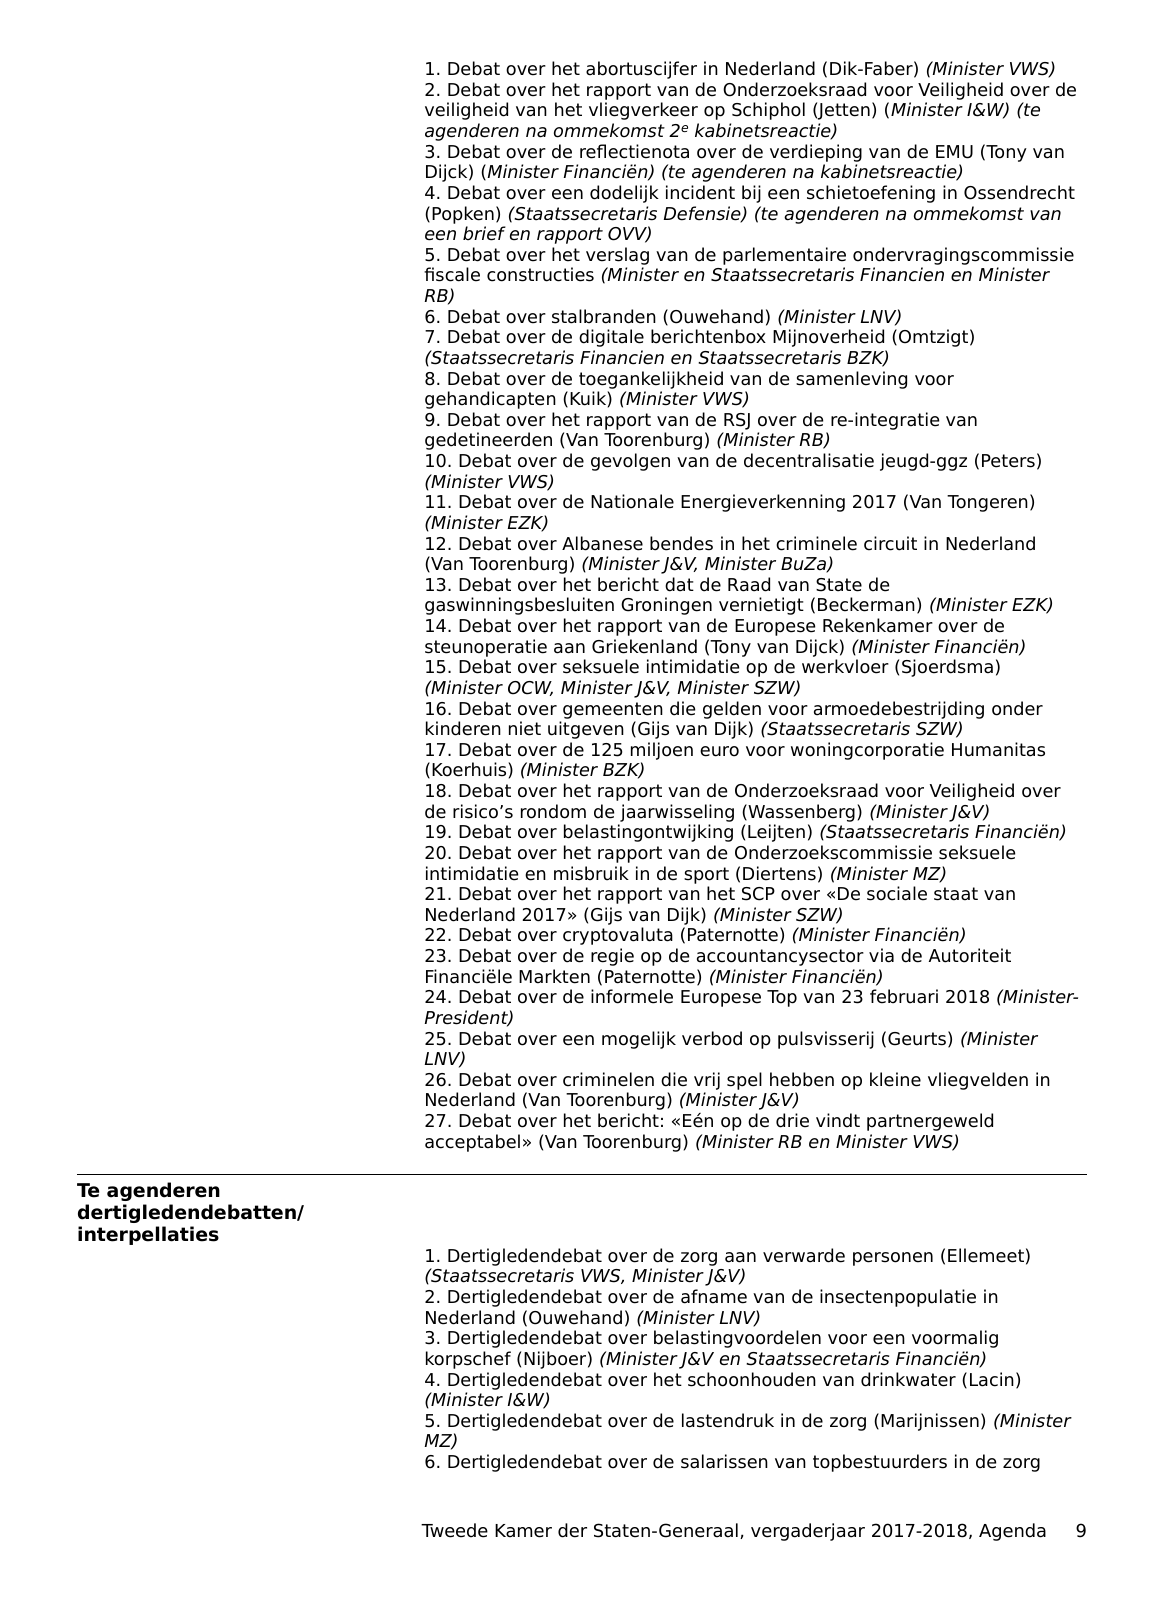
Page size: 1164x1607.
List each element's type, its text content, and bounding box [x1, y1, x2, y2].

table_cell 10. Debat over de gevolgen van de decentralisatie jeugd-ggz (Peters) (Minister VWS) [418, 451, 1087, 492]
table_cell [77, 843, 401, 884]
table_cell 23. Debat over de regie op de accountancysector via de Autoriteit Financiële Markten (Paternotte) (Minister Financiën) [418, 946, 1087, 987]
table_cell [77, 1246, 401, 1287]
table_cell [77, 884, 401, 925]
table_cell 17. Debat over de 125 miljoen euro voor woningcorporatie Humanitas (Koerhuis) (Minister BZK) [418, 740, 1087, 781]
table_cell [401, 1070, 418, 1111]
table_cell [401, 142, 418, 183]
table_cell [401, 987, 418, 1028]
table_cell [401, 657, 418, 698]
table_cell 7. Debat over de digitale berichtenbox Mijnoverheid (Omtzigt) (Staatssecretaris Financien en Staatssecretaris BZK) [418, 327, 1087, 368]
table_cell 2. Dertigledendebat over de afname van de insectenpopulatie in Nederland (Ouwehand) (Minister LNV) [418, 1287, 1087, 1328]
table_cell [401, 1411, 418, 1452]
table_cell [401, 80, 418, 142]
table_cell 22. Debat over cryptovaluta (Paternotte) (Minister Financiën) [418, 925, 1087, 946]
table_cell 6. Dertigledendebat over de salarissen van topbestuurders in de zorg [418, 1452, 1087, 1473]
table_cell [401, 1328, 418, 1369]
table_cell [77, 1411, 401, 1452]
table_cell 4. Dertigledendebat over het schoonhouden van drinkwater (Lacin) (Minister I&W) [418, 1370, 1087, 1411]
table_cell [77, 183, 401, 245]
table_cell [401, 781, 418, 822]
table_cell [77, 534, 401, 575]
table_cell [401, 1111, 418, 1152]
table_cell 14. Debat over het rapport van de Europese Rekenkamer over de steunoperatie aan Griekenland (Tony van Dijck) (Minister Financiën) [418, 616, 1087, 657]
table_cell [401, 822, 418, 843]
table_cell [77, 699, 401, 740]
table_cell 27. Debat over het bericht: «Eén op de drie vindt partnergeweld acceptabel» (Van Toorenburg) (Minister RB en Minister VWS) [418, 1111, 1087, 1152]
table_cell 24. Debat over de informele Europese Top van 23 februari 2018 (Minister-President) [418, 987, 1087, 1028]
table_cell [77, 80, 401, 142]
table_cell [77, 987, 401, 1028]
table_cell 13. Debat over het bericht dat de Raad van State de gaswinningsbesluiten Groningen vernietigt (Beckerman) (Minister EZK) [418, 575, 1087, 616]
table_cell 21. Debat over het rapport van het SCP over «De sociale staat van Nederland 2017» (Gijs van Dijk) (Minister SZW) [418, 884, 1087, 925]
table_cell [401, 740, 418, 781]
table_cell [401, 534, 418, 575]
table_cell [77, 575, 401, 616]
table_cell [77, 822, 401, 843]
table_cell 15. Debat over seksuele intimidatie op de werkvloer (Sjoerdsma) (Minister OCW, Minister J&V, Minister SZW) [418, 657, 1087, 698]
table_cell 26. Debat over criminelen die vrij spel hebben op kleine vliegvelden in Nederland (Van Toorenburg) (Minister J&V) [418, 1070, 1087, 1111]
table_cell [77, 1111, 401, 1152]
table_cell [401, 492, 418, 533]
table_cell [77, 1328, 401, 1369]
table_cell [77, 1452, 401, 1473]
table_cell 25. Debat over een mogelijk verbod op pulsvisserij (Geurts) (Minister LNV) [418, 1029, 1087, 1070]
table_cell [77, 1370, 401, 1411]
table_cell 12. Debat over Albanese bendes in het criminele circuit in Nederland (Van Toorenburg) (Minister J&V, Minister BuZa) [418, 534, 1087, 575]
table_cell 3. Debat over de reflectienota over de verdieping van de EMU (Tony van Dijck) (Minister Financiën) (te agenderen na kabinetsreactie) [418, 142, 1087, 183]
table_header Te agenderen dertigledendebatten/ interpellaties [77, 1175, 401, 1246]
table_cell [401, 245, 418, 307]
table_cell 18. Debat over het rapport van de Onderzoeksraad voor Veiligheid over de risico’s rondom de jaarwisseling (Wassenberg) (Minister J&V) [418, 781, 1087, 822]
table_cell 1. Debat over het abortuscijfer in Nederland (Dik-Faber) (Minister VWS) [418, 59, 1087, 80]
table_cell [77, 59, 401, 80]
table_cell 2. Debat over het rapport van de Onderzoeksraad voor Veiligheid over de veiligheid van het vliegverkeer op Schiphol (Jetten) (Minister I&W) (te agenderen na ommekomst 2e kabinetsreactie) [418, 80, 1087, 142]
table_cell 5. Dertigledendebat over de lastendruk in de zorg (Marijnissen) (Minister MZ) [418, 1411, 1087, 1452]
table_cell [77, 1070, 401, 1111]
table_cell 1. Dertigledendebat over de zorg aan verwarde personen (Ellemeet) (Staatssecretaris VWS, Minister J&V) [418, 1246, 1087, 1287]
table_cell 5. Debat over het verslag van de parlementaire ondervragingscommissie fiscale constructies (Minister en Staatssecretaris Financien en Minister RB) [418, 245, 1087, 307]
table_cell [401, 369, 418, 410]
table_cell [401, 843, 418, 884]
table_cell 19. Debat over belastingontwijking (Leijten) (Staatssecretaris Financiën) [418, 822, 1087, 843]
table_cell [77, 1287, 401, 1328]
table_cell [401, 1246, 418, 1287]
table_cell [77, 142, 401, 183]
table_cell 6. Debat over stalbranden (Ouwehand) (Minister LNV) [418, 307, 1087, 327]
table_cell [401, 59, 418, 80]
table_cell [77, 946, 401, 987]
table_cell 3. Dertigledendebat over belastingvoordelen voor een voormalig korpschef (Nijboer) (Minister J&V en Staatssecretaris Financiën) [418, 1328, 1087, 1369]
table_cell 11. Debat over de Nationale Energieverkenning 2017 (Van Tongeren) (Minister EZK) [418, 492, 1087, 533]
table_cell 4. Debat over een dodelijk incident bij een schietoefening in Ossendrecht (Popken) (Staatssecretaris Defensie) (te agenderen na ommekomst van een brief en rapport OVV) [418, 183, 1087, 245]
table_cell [401, 575, 418, 616]
table_cell [77, 369, 401, 410]
table_cell [401, 183, 418, 245]
table_cell 20. Debat over het rapport van de Onderzoekscommissie seksuele intimidatie en misbruik in de sport (Diertens) (Minister MZ) [418, 843, 1087, 884]
table_cell [401, 327, 418, 368]
table_cell [401, 884, 418, 925]
table_cell [401, 925, 418, 946]
table_cell 9. Debat over het rapport van de RSJ over de re-integratie van gedetineerden (Van Toorenburg) (Minister RB) [418, 410, 1087, 451]
table_cell [401, 1029, 418, 1070]
table_cell [77, 781, 401, 822]
table_cell [77, 616, 401, 657]
table_cell [77, 740, 401, 781]
table_cell [401, 1287, 418, 1328]
table_cell 8. Debat over de toegankelijkheid van de samenleving voor gehandicapten (Kuik) (Minister VWS) [418, 369, 1087, 410]
table_header [401, 1175, 418, 1246]
table_cell [77, 451, 401, 492]
table_cell [401, 307, 418, 327]
table_cell [401, 1370, 418, 1411]
table_cell [77, 1029, 401, 1070]
table_cell 16. Debat over gemeenten die gelden voor armoedebestrijding onder kinderen niet uitgeven (Gijs van Dijk) (Staatssecretaris SZW) [418, 699, 1087, 740]
table_cell [401, 410, 418, 451]
table_cell [77, 657, 401, 698]
table_cell [77, 307, 401, 327]
table_cell [401, 616, 418, 657]
table_cell [401, 451, 418, 492]
table_cell [401, 1452, 418, 1473]
table_cell [77, 492, 401, 533]
table_cell [401, 699, 418, 740]
table_cell [77, 327, 401, 368]
table_cell [401, 946, 418, 987]
table_header [418, 1175, 1087, 1246]
table_cell [77, 410, 401, 451]
table_cell [77, 245, 401, 307]
table_cell [77, 925, 401, 946]
